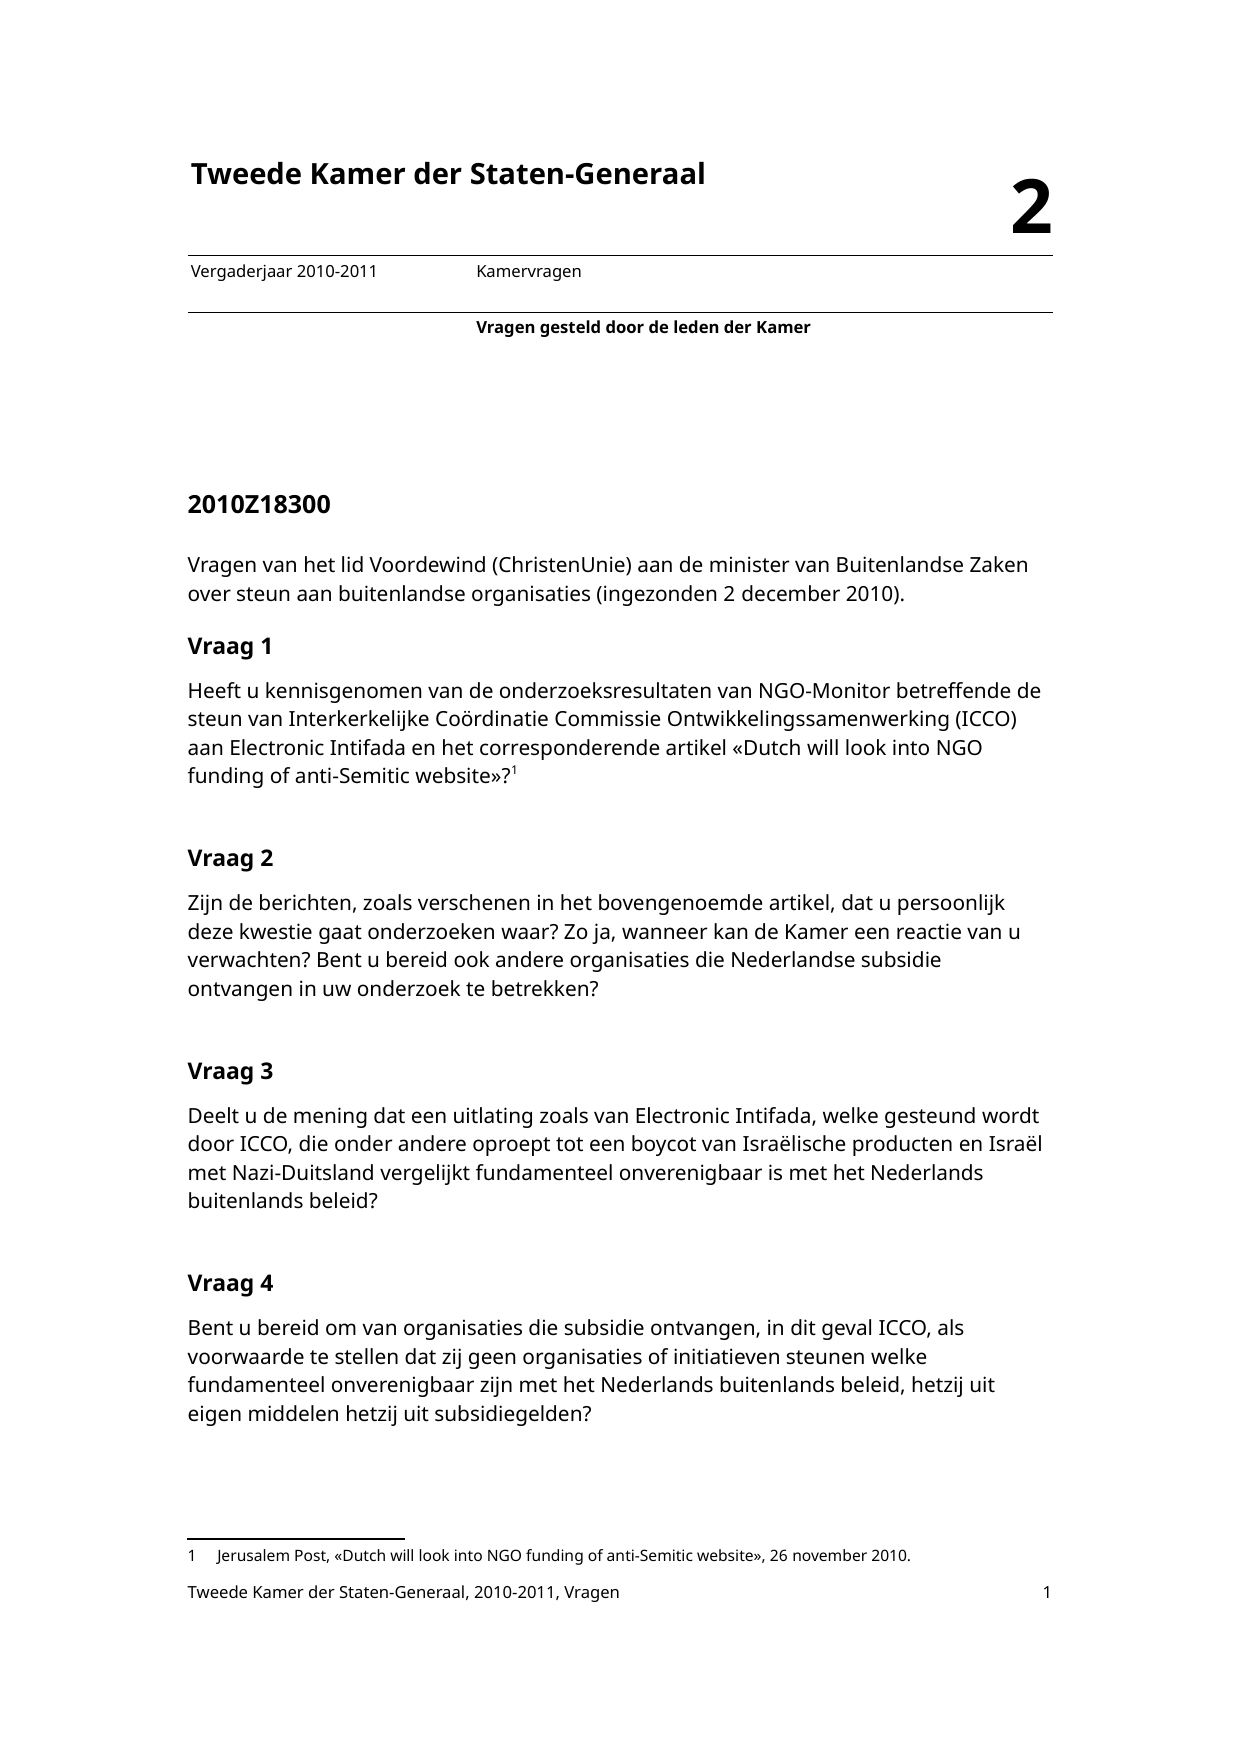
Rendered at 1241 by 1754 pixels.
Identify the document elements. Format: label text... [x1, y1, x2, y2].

subtitle Vraag 1 [187, 630, 1053, 661]
subtitle Vraag 2 [187, 842, 1053, 873]
subtitle Vraag 4 [187, 1267, 1053, 1298]
table_cell Kamervragen [473, 256, 1053, 312]
text Vragen van het lid Voordewind (ChristenUnie) aan de minister van Buitenlandse Zaken over steun aan buitenlandse organisaties (ingezonden 2 december 2010). [187, 550, 1053, 607]
table_cell Vergaderjaar 2010-2011 [188, 256, 473, 312]
table_header 2 [880, 150, 1053, 255]
text Deelt u de mening dat een uitlating zoals van Electronic Intifada, welke gesteund wordt door ICCO, die onder andere oproept tot een boycot van Israëlische producten en Israël met Nazi-Duitsland vergelijkt fundamenteel onverenigbaar is met het Nederlands buitenlands beleid? [187, 1101, 1053, 1215]
text 2010Z18300 [187, 487, 1053, 521]
text Bent u bereid om van organisaties die subsidie ontvangen, in dit geval ICCO, als voorwaarde te stellen dat zij geen organisaties of initiatieven steunen welke fundamenteel onverenigbaar zijn met het Nederlands buitenlands beleid, hetzij uit eigen middelen hetzij uit subsidiegelden? [187, 1313, 1053, 1427]
subtitle Vraag 3 [187, 1055, 1053, 1086]
table_cell Vragen gesteld door de leden der Kamer [473, 313, 1053, 339]
text Jerusalem Post, «Dutch will look into NGO funding of anti-Semitic website», 26 november 2010. [187, 1509, 1053, 1566]
text Zijn de berichten, zoals verschenen in het bovengenoemde artikel, dat u persoonlijk deze kwestie gaat onderzoeken waar? Zo ja, wanneer kan de Kamer een reactie van u verwachten? Bent u bereid ook andere organisaties die Nederlandse subsidie ontvangen in uw onderzoek te betrekken? [187, 888, 1053, 1002]
table_header Tweede Kamer der Staten-Generaal [188, 150, 879, 255]
table_cell [188, 313, 473, 339]
text Heeft u kennisgenomen van de onderzoeksresultaten van NGO-Monitor betreffende de steun van Interkerkelijke Coördinatie Commissie Ontwikkelingssamenwerking (ICCO) aan Electronic Intifada en het corresponderende artikel «Dutch will look into NGO funding of anti-Semitic website»? [187, 676, 1053, 790]
